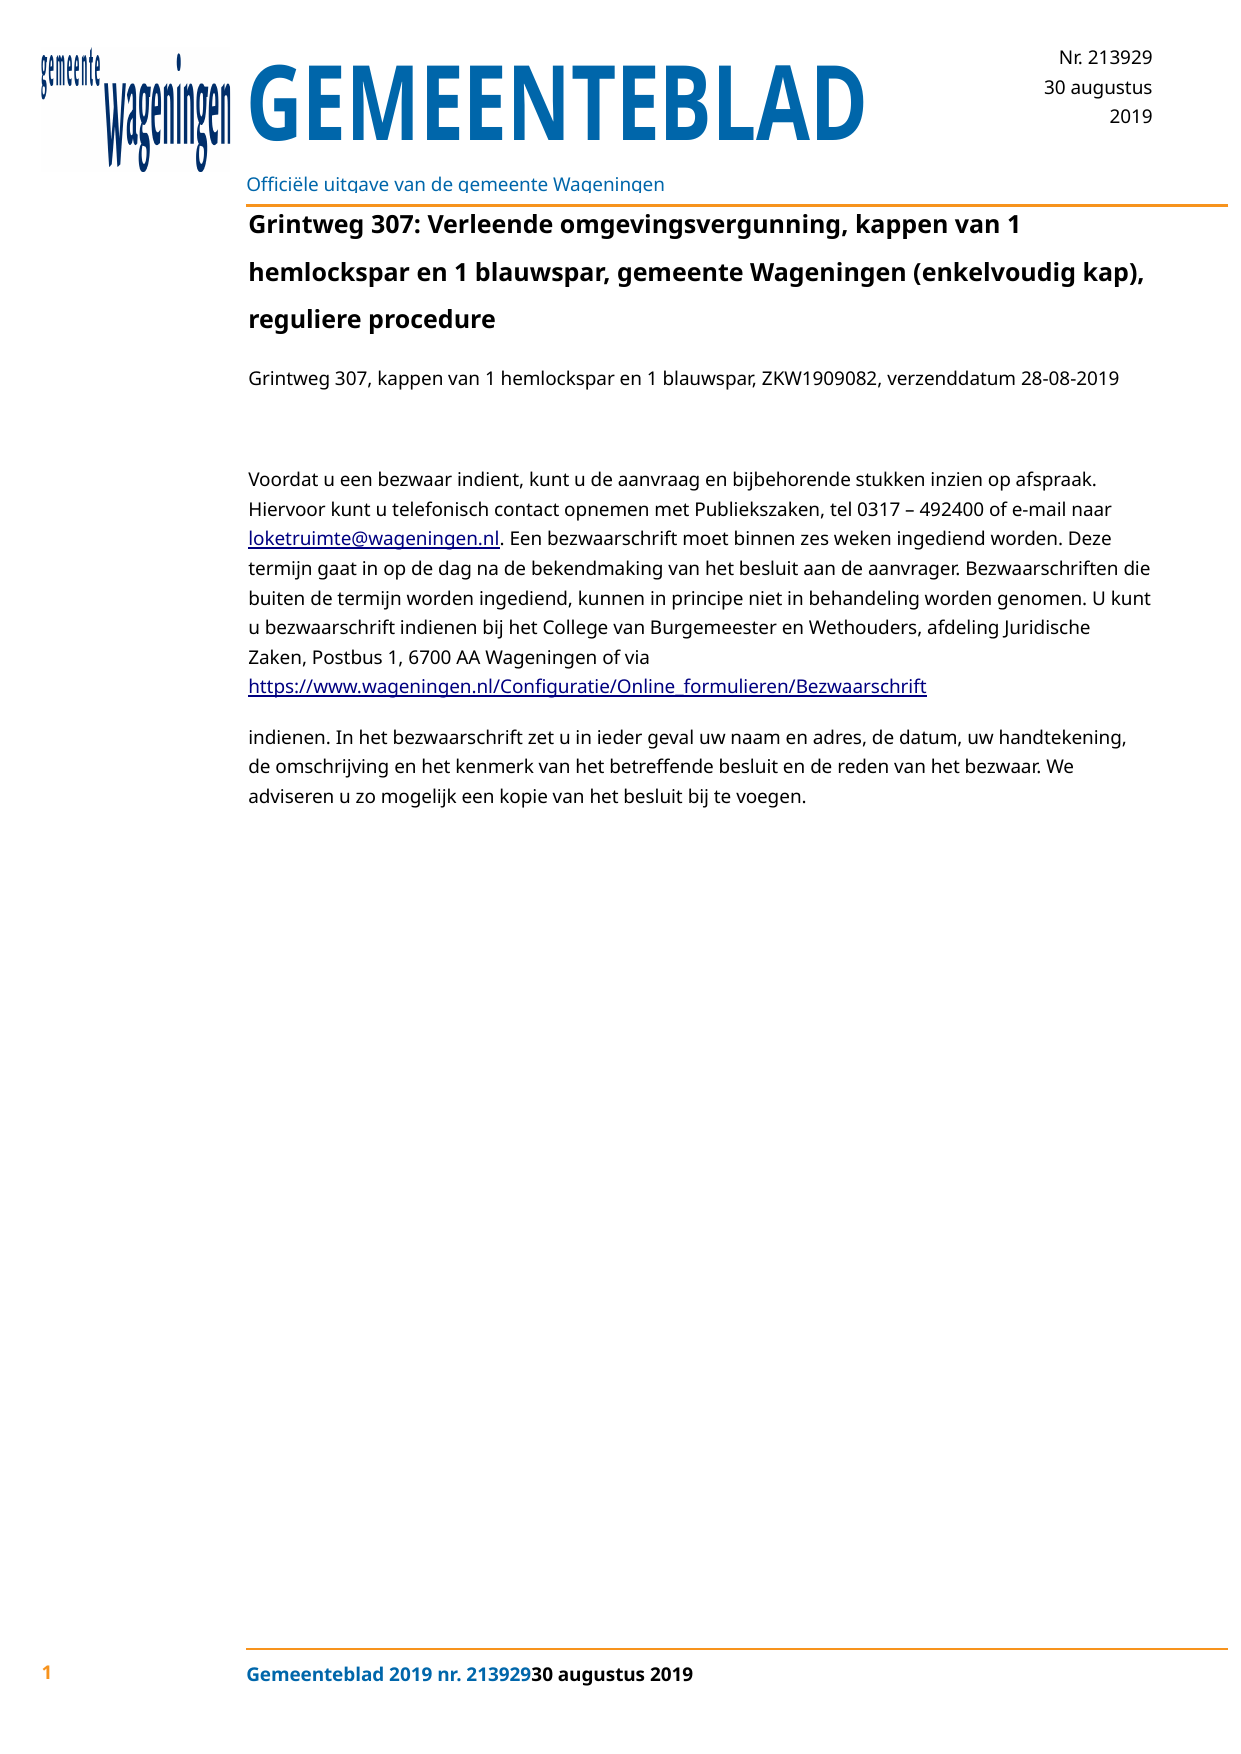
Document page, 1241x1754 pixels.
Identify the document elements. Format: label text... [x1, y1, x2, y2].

text Grintweg 307: Verleende omgevingsvergunning, kappen van 1 hemlockspar en 1 blauwspar, gemeente Wageningen (enkelvoudig kap), reguliere procedure [248, 207, 1152, 336]
picture [41, 47, 231, 172]
text indienen. In het bezwaarschrift zet u in ieder geval uw naam en adres, de datum, uw handtekening, de omschrijving en het kenmerk van het betreffende besluit en de reden van het bezwaar. We adviseren u zo mogelijk een kopie van het besluit bij te voegen. [248, 724, 1152, 809]
text Grintweg 307, kappen van 1 hemlockspar en 1 blauwspar, ZKW1909082, verzenddatum 28-08-2019 [248, 366, 1152, 391]
text Voordat u een bezwaar indient, kunt u de aanvraag en bijbehorende stukken inzien op afspraak. Hiervoor kunt u telefonisch contact opnemen met Publiekszaken, tel 0317 – 492400 of e-mail naar loketruimte@wageningen.nl. Een bezwaarschrift moet binnen zes weken ingediend worden. Deze termijn gaat in op de dag na de bekendmaking van het besluit aan de aanvrager. Bezwaarschriften die buiten de termijn worden ingediend, kunnen in principe niet in behandeling worden genomen. U kunt u bezwaarschrift indienen bij het College van Burgemeester en Wethouders, afdeling Juridische Zaken, Postbus 1, 6700 AA Wageningen of via https://www.wageningen.nl/Configuratie/Online_formulieren/Bezwaarschrift [248, 466, 1152, 699]
